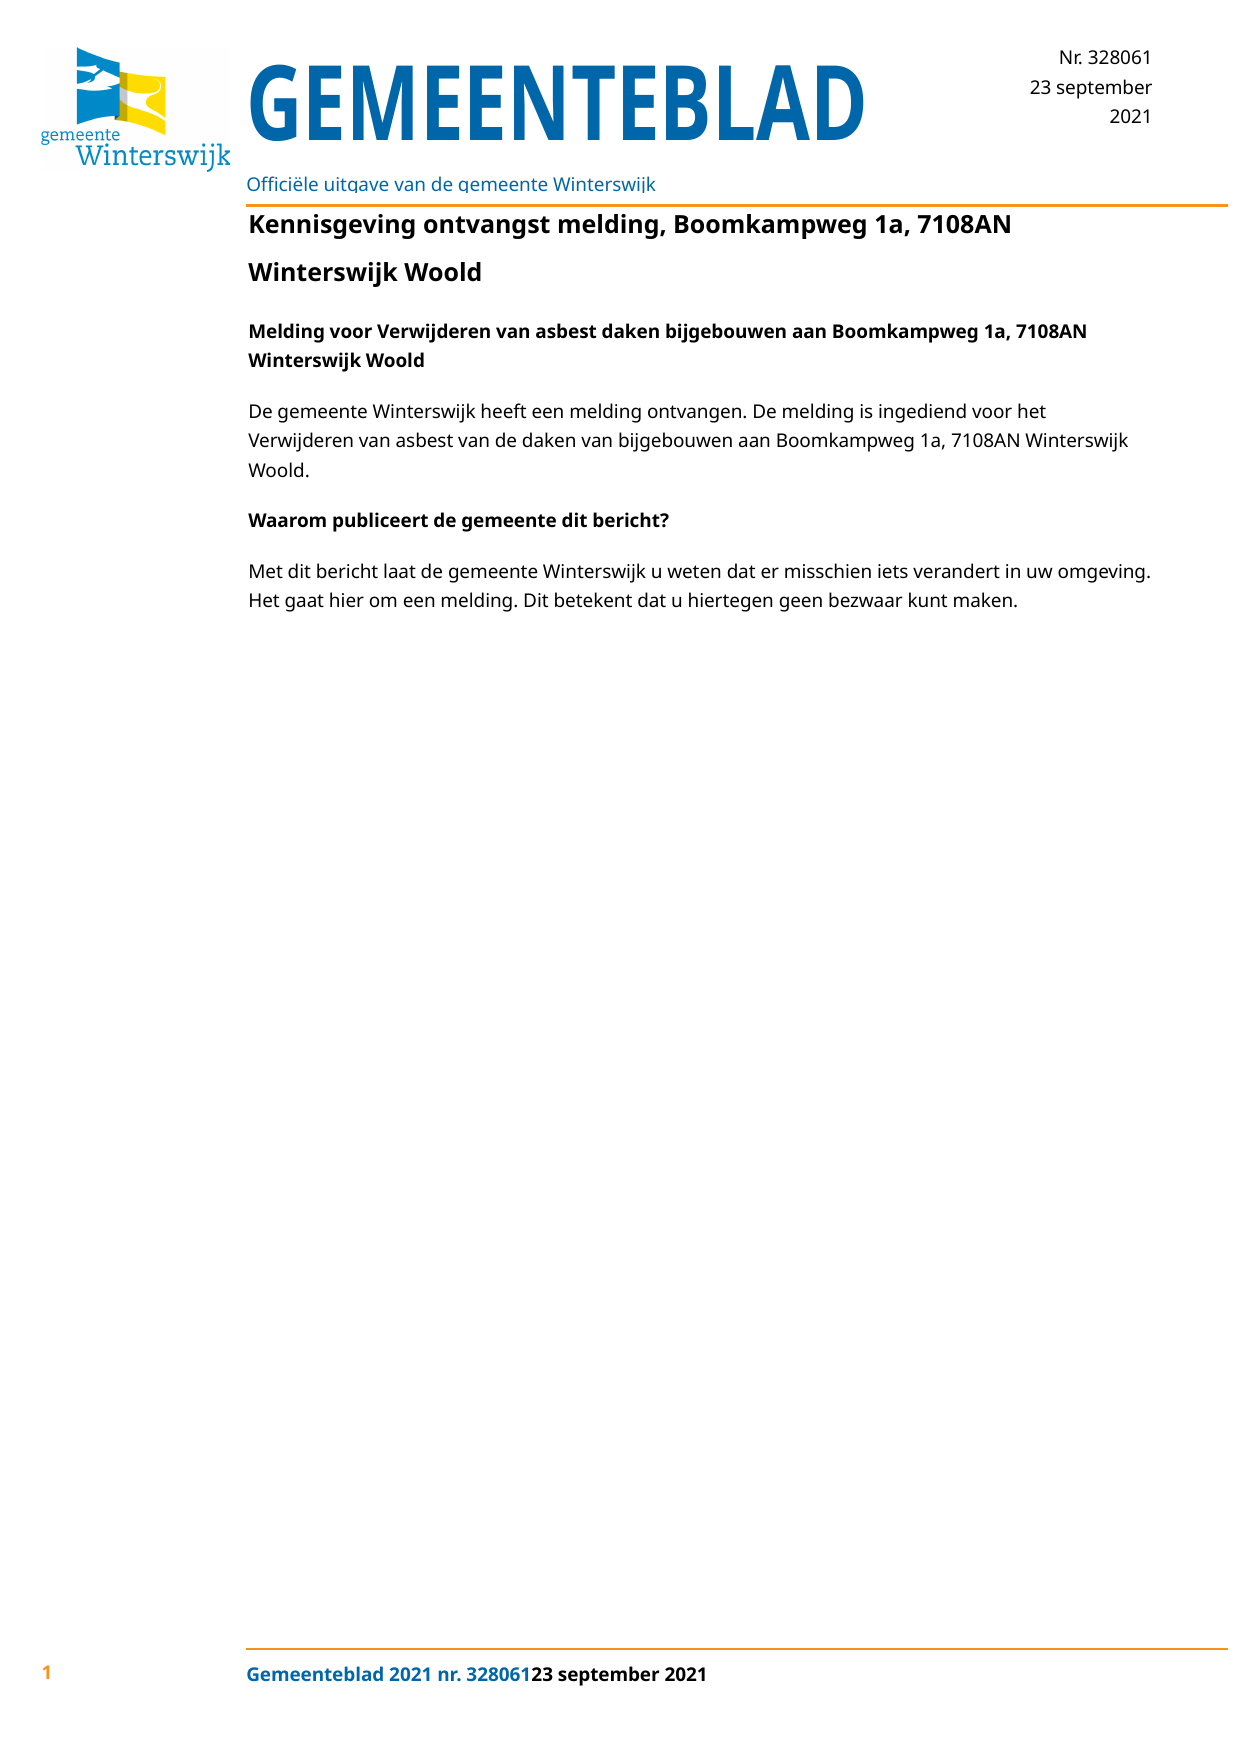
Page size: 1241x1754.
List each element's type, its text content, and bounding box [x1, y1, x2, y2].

picture [41, 47, 231, 172]
text Melding voor Verwijderen van asbest daken bijgebouwen aan Boomkampweg 1a, 7108AN Winterswijk Woold [248, 318, 1152, 373]
text De gemeente Winterswijk heeft een melding ontvangen. De melding is ingediend voor het Verwijderen van asbest van de daken van bijgebouwen aan Boomkampweg 1a, 7108AN Winterswijk Woold. [248, 398, 1152, 483]
text Waarom publiceert de gemeente dit bericht? [248, 507, 1152, 533]
text Kennisgeving ontvangst melding, Boomkampweg 1a, 7108AN Winterswijk Woold [248, 207, 1152, 288]
picture [225, 153, 231, 162]
text Met dit bericht laat de gemeente Winterswijk u weten dat er misschien iets verandert in uw omgeving. Het gaat hier om een melding. Dit betekent dat u hiertegen geen bezwaar kunt maken. [248, 558, 1152, 613]
